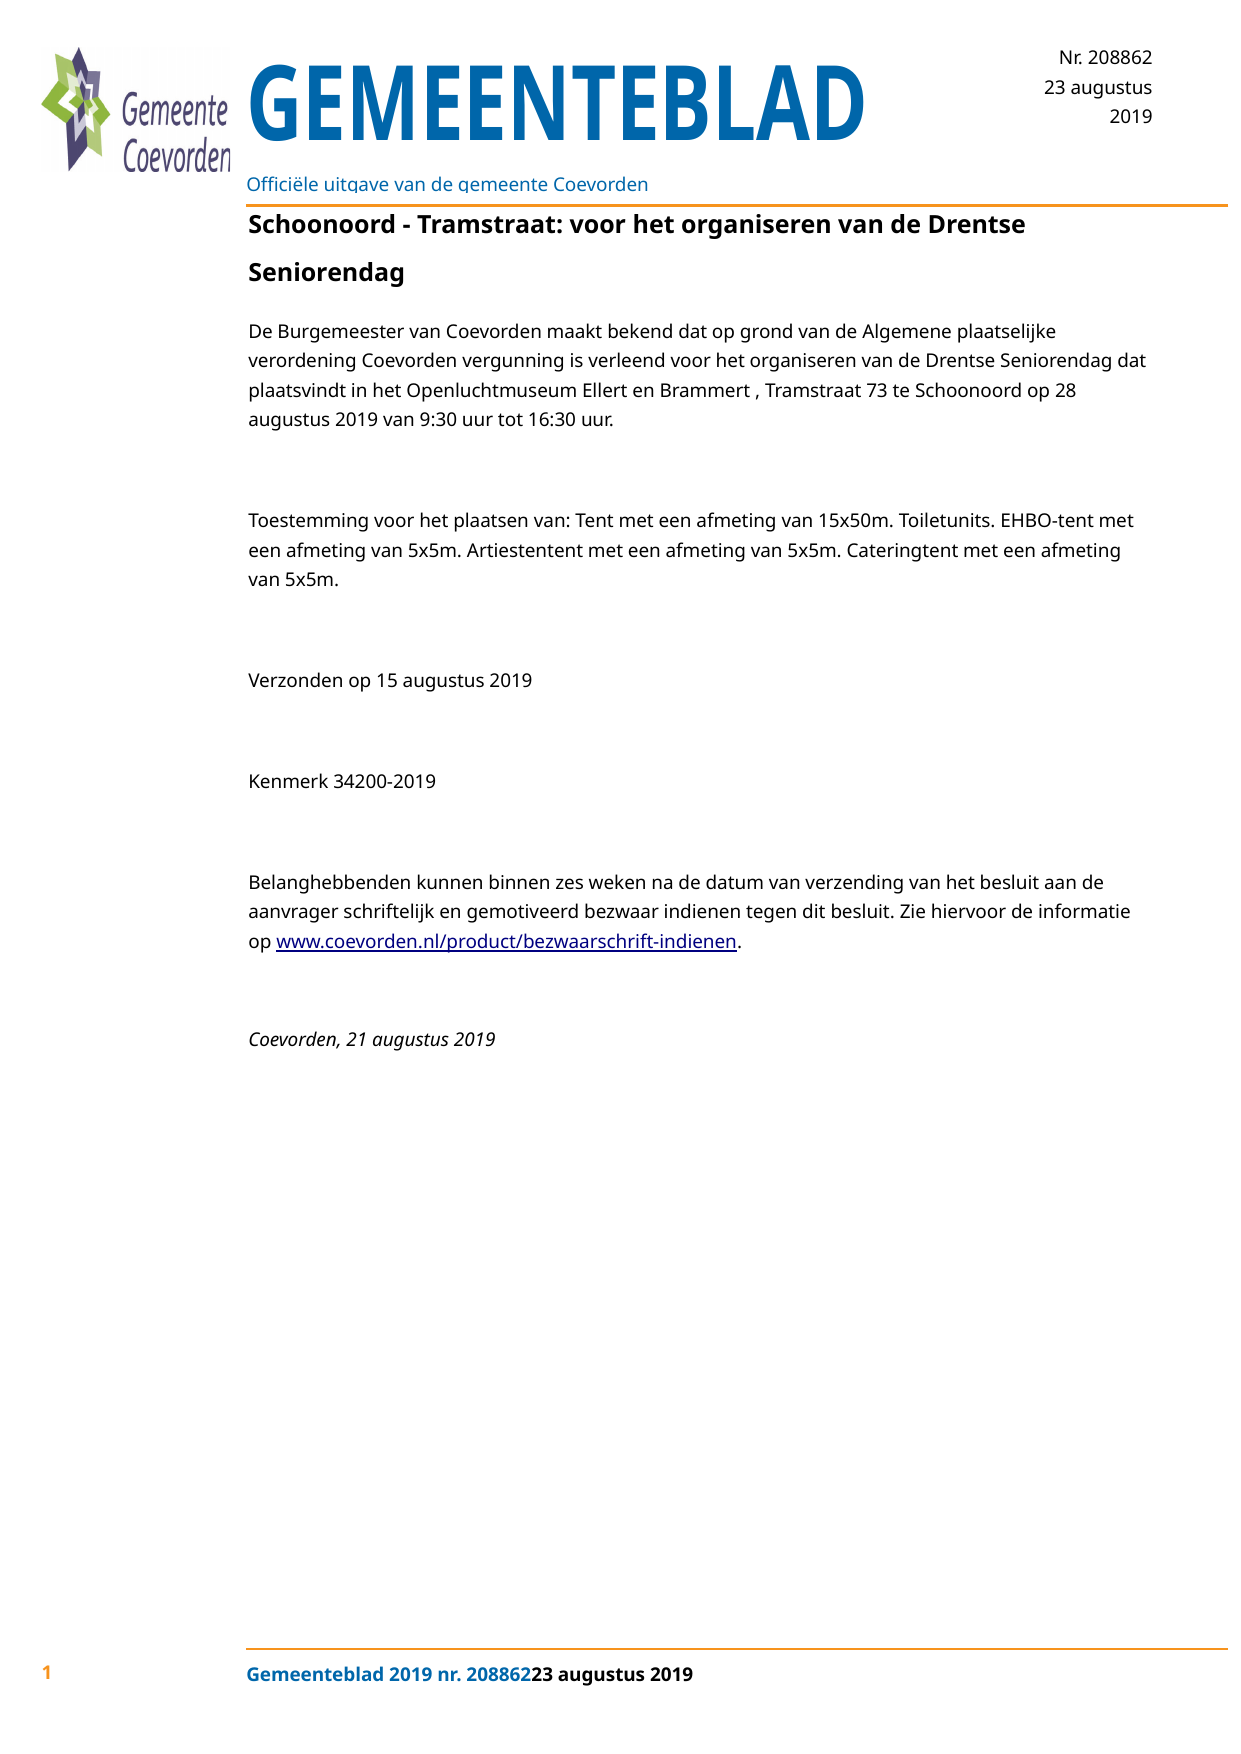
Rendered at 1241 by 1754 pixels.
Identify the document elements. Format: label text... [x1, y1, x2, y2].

picture [41, 47, 231, 172]
text Verzonden op 15 augustus 2019 [248, 667, 1152, 693]
text Kenmerk 34200-2019 [248, 768, 1152, 794]
text Belanghebbenden kunnen binnen zes weken na de datum van verzending van het besluit aan de aanvrager schriftelijk en gemotiveerd bezwaar indienen tegen dit besluit. Zie hiervoor de informatie op www.coevorden.nl/product/bezwaarschrift-indienen. [248, 869, 1152, 954]
text De Burgemeester van Coevorden maakt bekend dat op grond van de Algemene plaatselijke verordening Coevorden vergunning is verleend voor het organiseren van de Drentse Seniorendag dat plaatsvindt in het Openluchtmuseum Ellert en Brammert , Tramstraat 73 te Schoonoord op 28 augustus 2019 van 9:30 uur tot 16:30 uur. [248, 318, 1152, 432]
text Schoonoord - Tramstraat: voor het organiseren van de Drentse Seniorendag [248, 207, 1152, 288]
text Toestemming voor het plaatsen van: Tent met een afmeting van 15x50m. Toiletunits. EHBO-tent met een afmeting van 5x5m. Artiestentent met een afmeting van 5x5m. Cateringtent met een afmeting van 5x5m. [248, 507, 1152, 592]
text Coevorden, 21 augustus 2019 [248, 1027, 1152, 1052]
